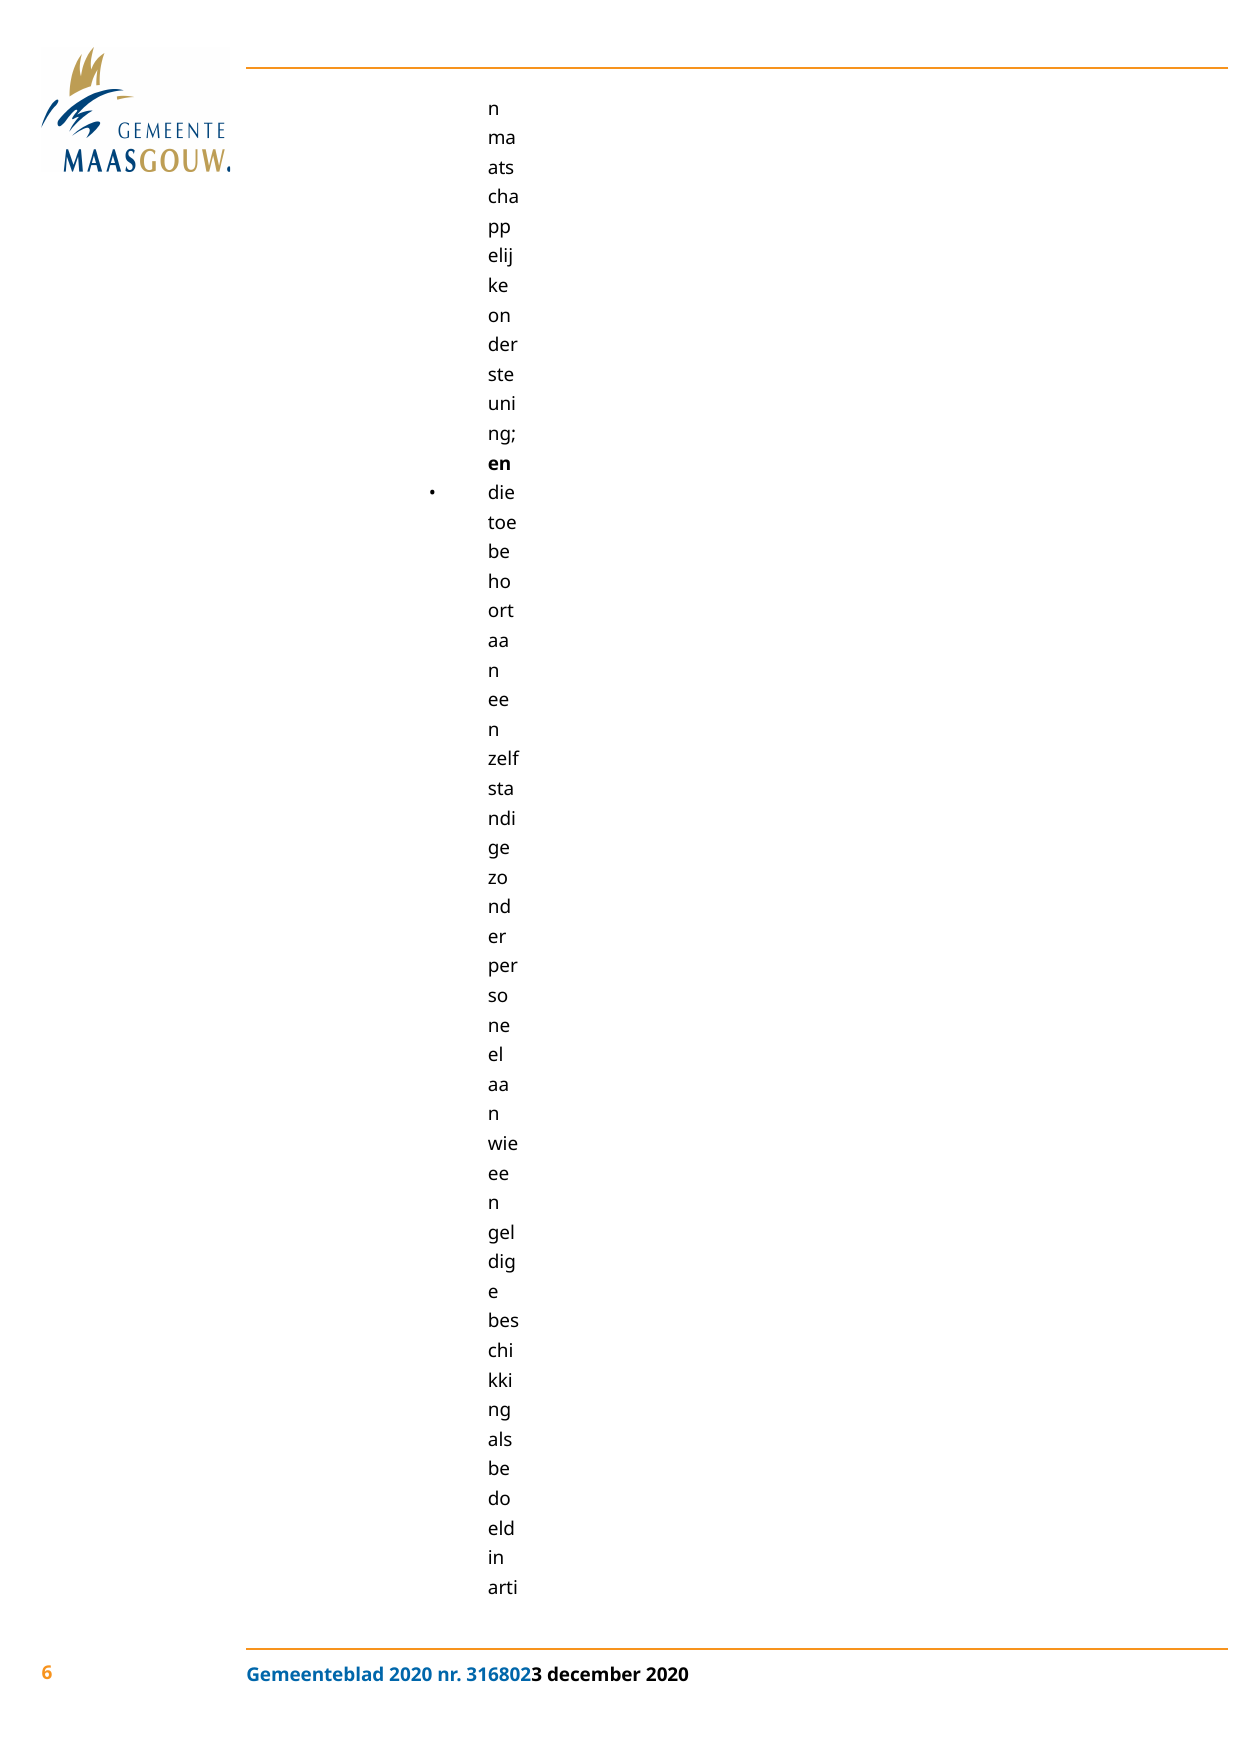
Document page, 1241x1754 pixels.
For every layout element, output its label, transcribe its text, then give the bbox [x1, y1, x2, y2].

table_cell [971, 95, 1061, 1600]
picture [41, 47, 231, 172]
table_cell [790, 95, 881, 1600]
table_cell [609, 95, 700, 1600]
table_cell [519, 95, 609, 1600]
table_cell [700, 95, 790, 1600]
table_cell [1061, 95, 1152, 1600]
table_cell n maatschappelijke ondersteuning; en die toebehoort aan een zelfstandige zonder personeel aan wie een geldige beschikking als bedoeld in arti [429, 95, 519, 1600]
table_cell [248, 95, 338, 1600]
table_cell [338, 95, 429, 1600]
table_cell [881, 95, 971, 1600]
